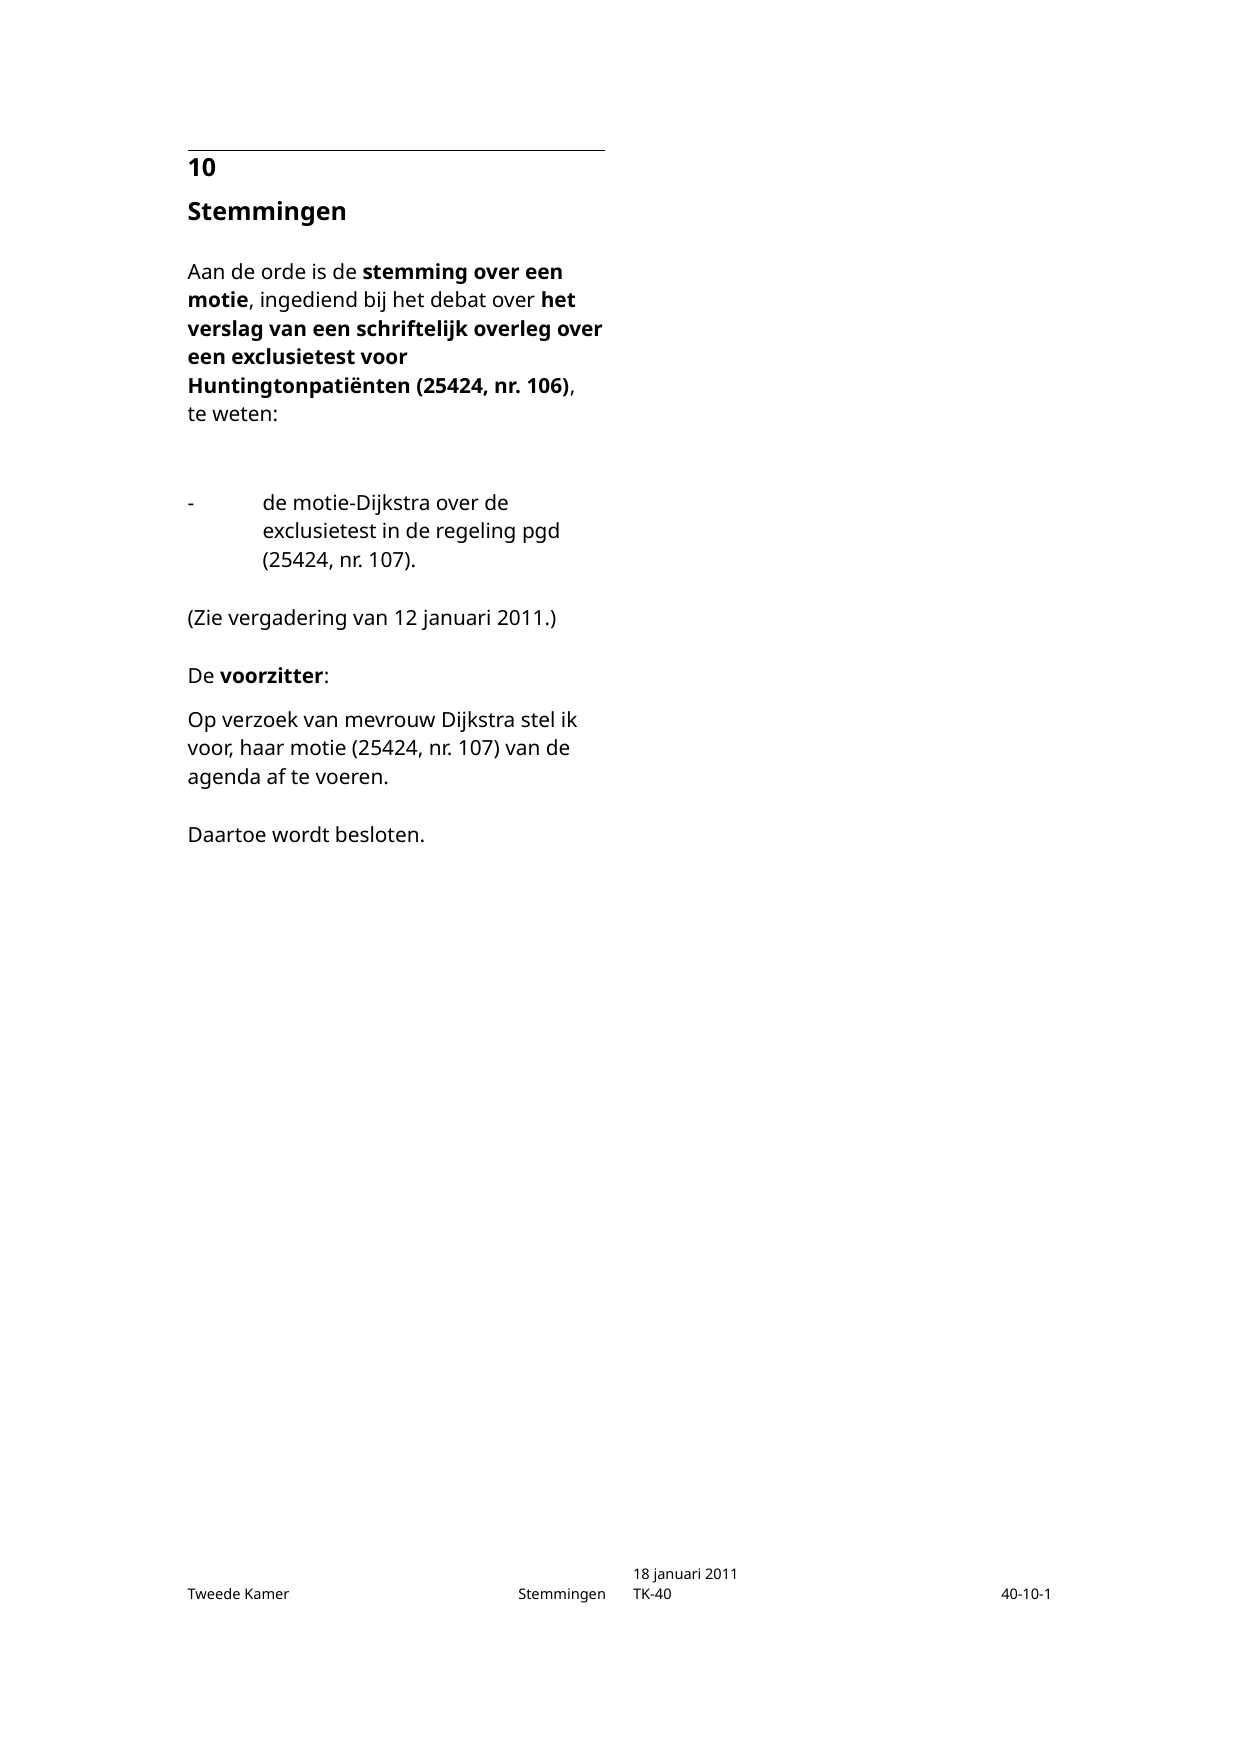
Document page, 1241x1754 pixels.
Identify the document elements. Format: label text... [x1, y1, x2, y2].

text Daartoe wordt besloten. [187, 820, 605, 849]
text te weten: [187, 399, 605, 428]
text De voorzitter: [187, 662, 605, 690]
list de motie-Dijkstra over de exclusietest in de regeling pgd (25424, nr. 107). [187, 488, 605, 573]
text Stemmingen [187, 193, 605, 227]
text 10 [187, 151, 605, 184]
text Aan de orde is de stemming over een motie, ingediend bij het debat over het verslag van een schriftelijk overleg over een exclusietest voor Huntingtonpatiënten (25424, nr. 106), [187, 257, 605, 399]
text Op verzoek van mevrouw Dijkstra stel ik voor, haar motie (25424, nr. 107) van de agenda af te voeren. [187, 705, 605, 790]
text (Zie vergadering van 12 januari 2011.) [187, 603, 605, 632]
